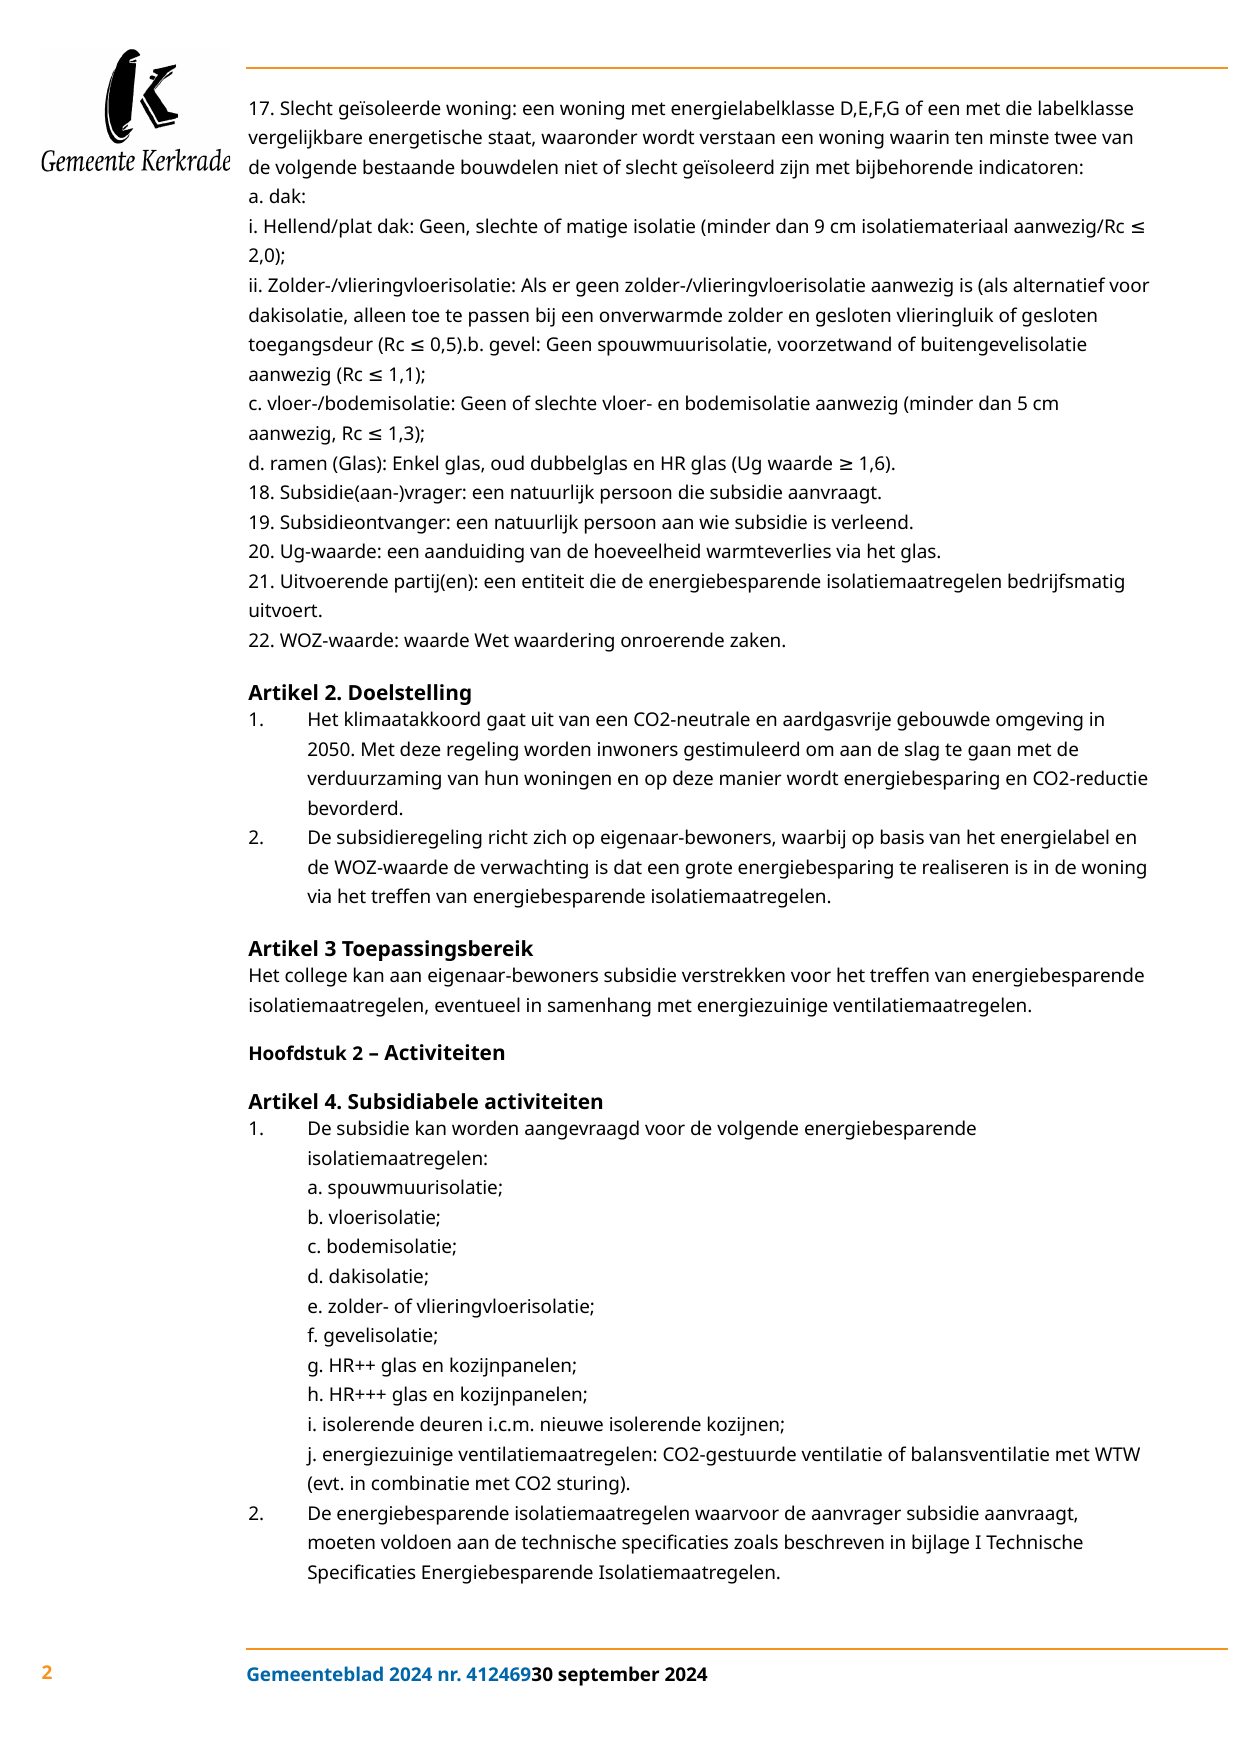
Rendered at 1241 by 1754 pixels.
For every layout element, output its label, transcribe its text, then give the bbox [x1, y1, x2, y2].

list d. dakisolatie; [248, 1263, 1152, 1289]
list De energiebesparende isolatiemaatregelen waarvoor de aanvrager subsidie aanvraagt, moeten voldoen aan de technische specificaties zoals beschreven in bijlage I Technische Specificaties Energiebesparende Isolatiemaatregelen. [248, 1500, 1152, 1585]
text d. ramen (Glas): Enkel glas, oud dubbelglas en HR glas (Ug waarde ≥ 1,6). [248, 450, 1152, 476]
text Artikel 3 Toepassingsbereik [248, 934, 1152, 962]
text i. Hellend/plat dak: Geen, slechte of matige isolatie (minder dan 9 cm isolatiemateriaal aanwezig/Rc ≤ 2,0); [248, 213, 1152, 268]
text Hoofdstuk 2 – Activiteiten [248, 1038, 1152, 1066]
text 21. Uitvoerende partij(en): een entiteit die de energiebesparende isolatiemaatregelen bedrijfsmatig uitvoert. [248, 568, 1152, 623]
text a. dak: [248, 183, 1152, 209]
list c. bodemisolatie; [248, 1234, 1152, 1259]
list g. HR++ glas en kozijnpanelen; [248, 1352, 1152, 1378]
picture [41, 47, 231, 172]
list f. gevelisolatie; [248, 1322, 1152, 1348]
text 20. Ug-waarde: een aanduiding van de hoeveelheid warmteverlies via het glas. [248, 538, 1152, 564]
text 17. Slecht geïsoleerde woning: een woning met energielabelklasse D,E,F,G of een met die labelklasse vergelijkbare energetische staat, waaronder wordt verstaan een woning waarin ten minste twee van de volgende bestaande bouwdelen niet of slecht geïsoleerd zijn met bijbehorende indicatoren: [248, 95, 1152, 180]
text c. vloer-/bodemisolatie: Geen of slechte vloer- en bodemisolatie aanwezig (minder dan 5 cm aanwezig, Rc ≤ 1,3); [248, 391, 1152, 446]
text ii. Zolder-/vlieringvloerisolatie: Als er geen zolder-/vlieringvloerisolatie aanwezig is (als alternatief voor dakisolatie, alleen toe te passen bij een onverwarmde zolder en gesloten vlieringluik of gesloten toegangsdeur (Rc ≤ 0,5).b. gevel: Geen spouwmuurisolatie, voorzetwand of buitengevelisolatie aanwezig (Rc ≤ 1,1); [248, 272, 1152, 387]
list h. HR+++ glas en kozijnpanelen; [248, 1382, 1152, 1407]
list e. zolder- of vlieringvloerisolatie; [248, 1293, 1152, 1319]
text Artikel 4. Subsidiabele activiteiten [248, 1087, 1152, 1115]
list De subsidieregeling richt zich op eigenaar-bewoners, waarbij op basis van het energielabel en de WOZ-waarde de verwachting is dat een grote energiebesparing te realiseren is in de woning via het treffen van energiebesparende isolatiemaatregelen. [248, 824, 1152, 909]
list a. spouwmuurisolatie; [248, 1174, 1152, 1200]
text Het college kan aan eigenaar-bewoners subsidie verstrekken voor het treffen van energiebesparende isolatiemaatregelen, eventueel in samenhang met energiezuinige ventilatiemaatregelen. [248, 962, 1152, 1018]
text 19. Subsidieontvanger: een natuurlijk persoon aan wie subsidie is verleend. [248, 509, 1152, 535]
list Het klimaatakkoord gaat uit van een CO2-neutrale en aardgasvrije gebouwde omgeving in 2050. Met deze regeling worden inwoners gestimuleerd om aan de slag te gaan met de verduurzaming van hun woningen en op deze manier wordt energiebesparing en CO2-reductie bevorderd. [248, 706, 1152, 821]
text Artikel 2. Doelstelling [248, 678, 1152, 706]
list i. isolerende deuren i.c.m. nieuwe isolerende kozijnen; [248, 1411, 1152, 1437]
list De subsidie kan worden aangevraagd voor de volgende energiebesparende isolatiemaatregelen: [248, 1115, 1152, 1171]
list b. vloerisolatie; [248, 1204, 1152, 1230]
text 18. Subsidie(aan-)vrager: een natuurlijk persoon die subsidie aanvraagt. [248, 479, 1152, 505]
text 22. WOZ-waarde: waarde Wet waardering onroerende zaken. [248, 627, 1152, 653]
list j. energiezuinige ventilatiemaatregelen: CO2-gestuurde ventilatie of balansventilatie met WTW (evt. in combinatie met CO2 sturing). [248, 1441, 1152, 1496]
